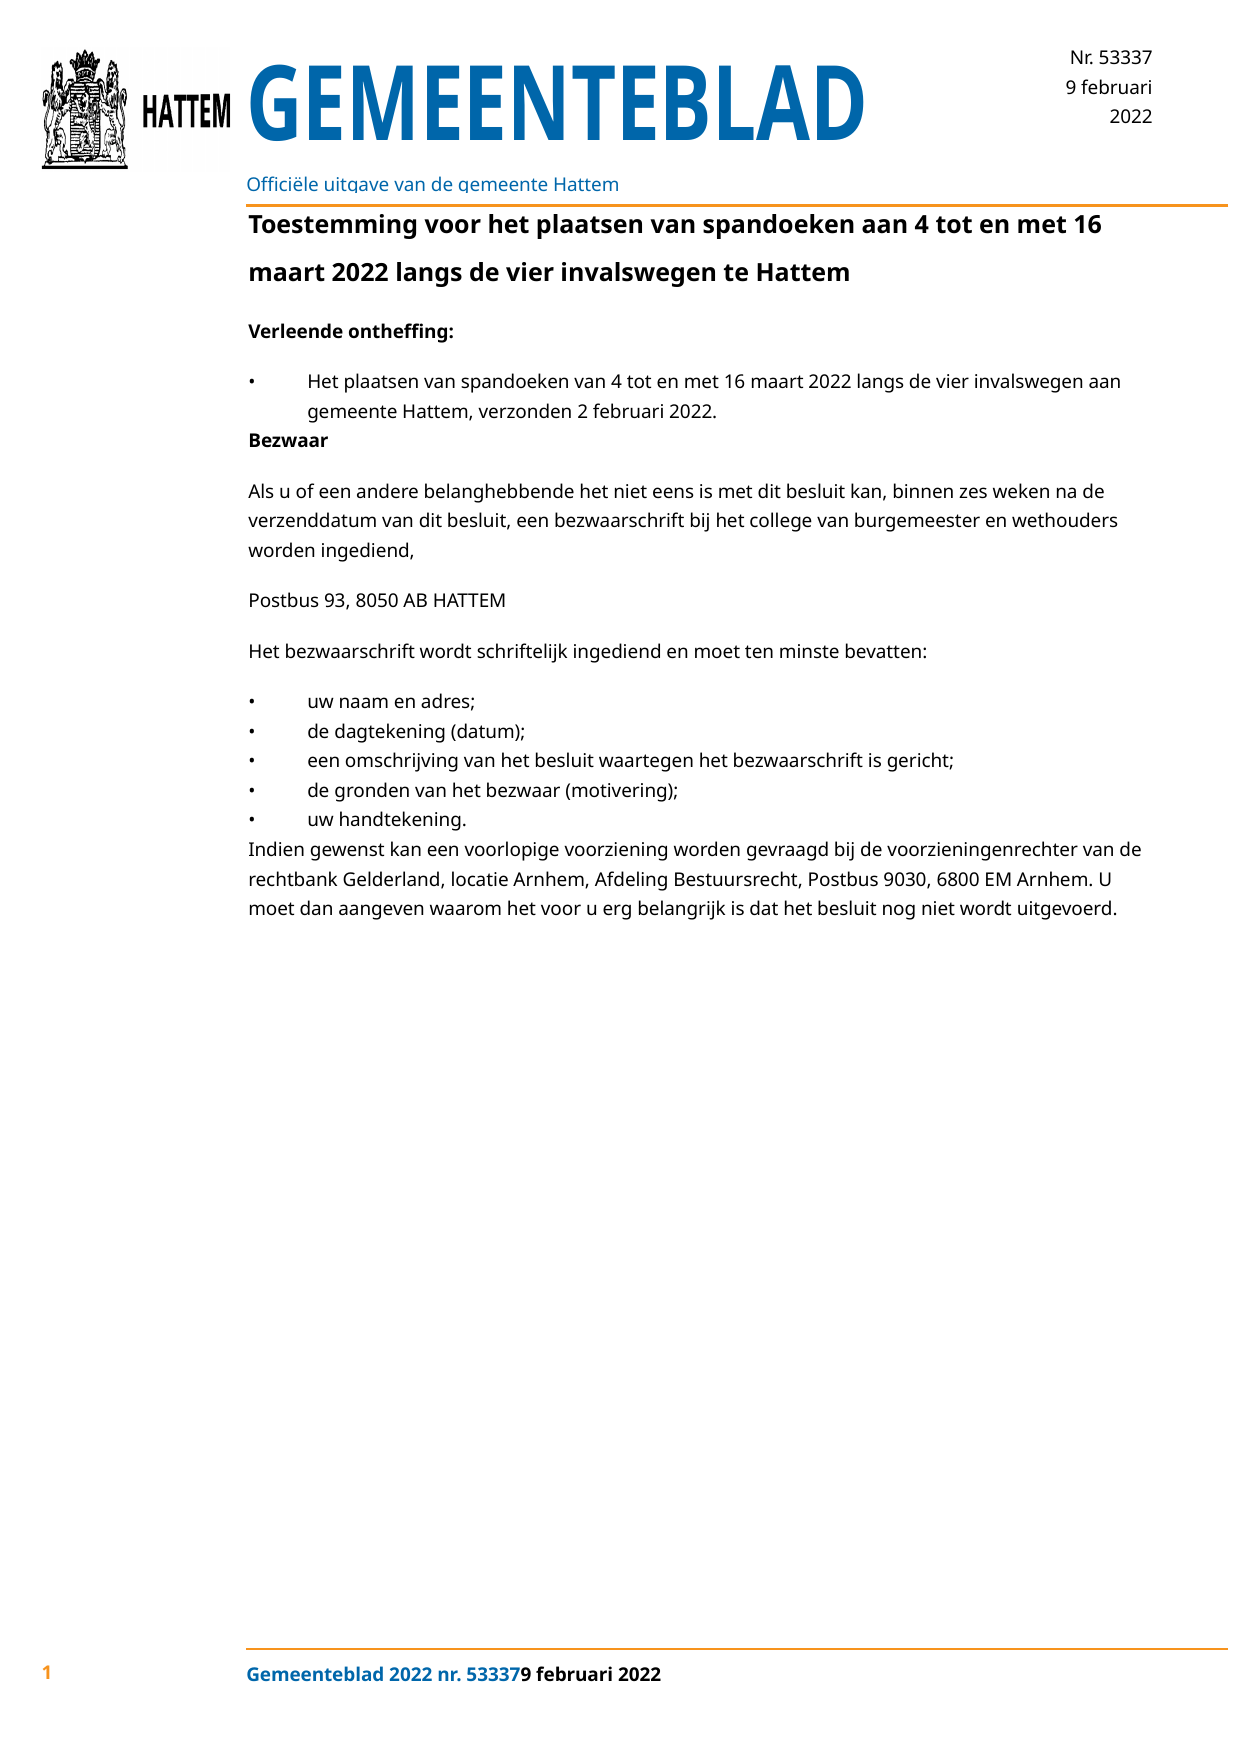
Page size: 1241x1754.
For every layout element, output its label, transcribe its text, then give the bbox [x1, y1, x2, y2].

text Postbus 93, 8050 AB HATTEM [248, 587, 1152, 613]
list een omschrijving van het besluit waartegen het bezwaarschrift is gericht; [248, 747, 1152, 773]
text Het bezwaarschrift wordt schriftelijk ingediend en moet ten minste bevatten: [248, 638, 1152, 664]
text Verleende ontheffing: [248, 318, 1152, 344]
text Bezwaar [248, 427, 1152, 453]
text Toestemming voor het plaatsen van spandoeken aan 4 tot en met 16 maart 2022 langs de vier invalswegen te Hattem [248, 207, 1152, 288]
list uw naam en adres; [248, 688, 1152, 714]
list de gronden van het bezwaar (motivering); [248, 777, 1152, 803]
picture [41, 47, 231, 172]
text Indien gewenst kan een voorlopige voorziening worden gevraagd bij de voorzieningenrechter van de rechtbank Gelderland, locatie Arnhem, Afdeling Bestuursrecht, Postbus 9030, 6800 EM Arnhem. U moet dan aangeven waarom het voor u erg belangrijk is dat het besluit nog niet wordt uitgevoerd. [248, 836, 1152, 921]
list de dagtekening (datum); [248, 718, 1152, 744]
text Als u of een andere belanghebbende het niet eens is met dit besluit kan, binnen zes weken na de verzenddatum van dit besluit, een bezwaarschrift bij het college van burgemeester en wethouders worden ingediend, [248, 478, 1152, 563]
list Het plaatsen van spandoeken van 4 tot en met 16 maart 2022 langs de vier invalswegen aan gemeente Hattem, verzonden 2 februari 2022. [248, 368, 1152, 424]
list uw handtekening. [248, 807, 1152, 832]
